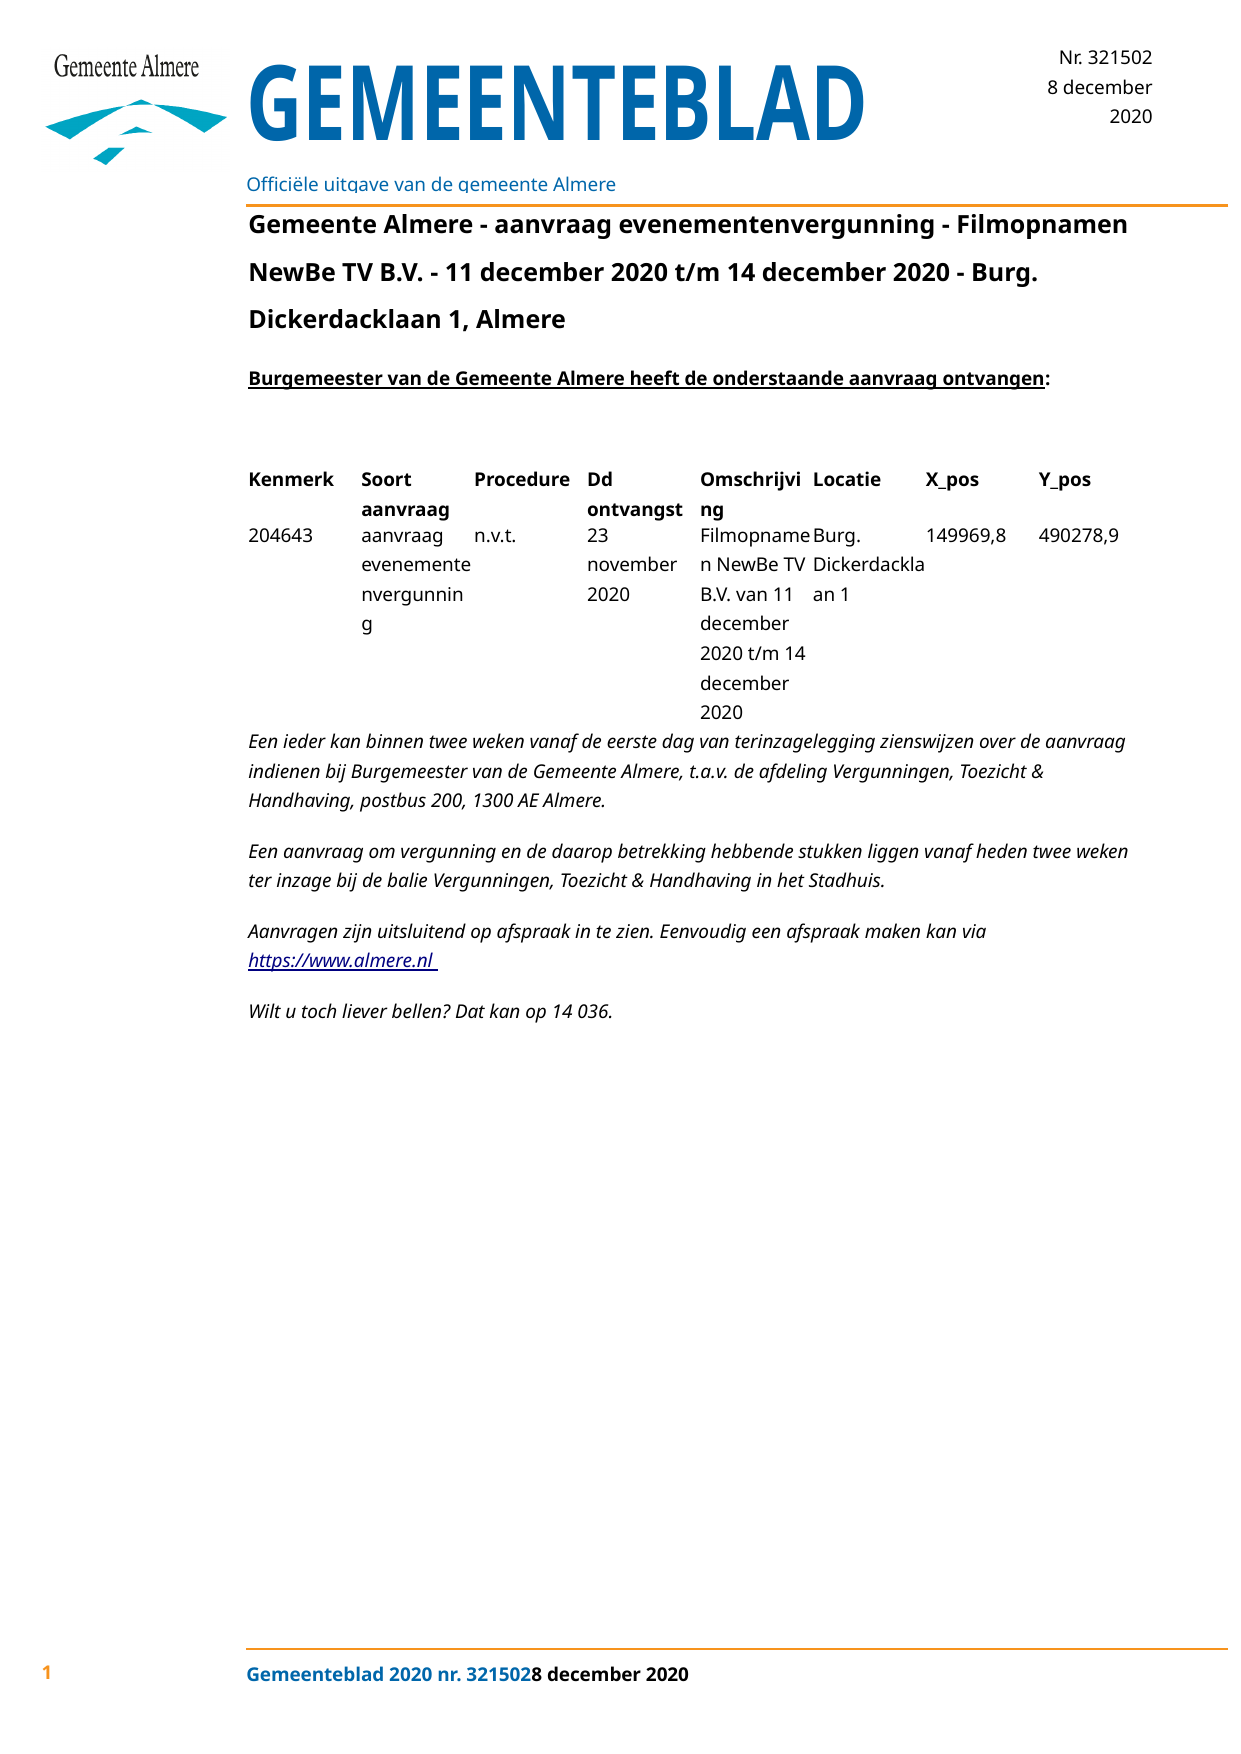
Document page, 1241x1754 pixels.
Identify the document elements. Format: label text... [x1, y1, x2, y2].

table_header Soort aanvraag [361, 466, 474, 522]
table_header Dd ontvangst [587, 466, 700, 522]
table_header Omschrijving [700, 466, 813, 522]
text Een aanvraag om vergunning en de daarop betrekking hebbende stukken liggen vanaf heden twee weken ter inzage bij de balie Vergunningen, Toezicht & Handhaving in het Stadhuis. [248, 838, 1152, 893]
table_cell n.v.t. [474, 522, 587, 725]
table_header X_pos [926, 466, 1038, 522]
table_header Kenmerk [248, 466, 361, 522]
text Burgemeester van de Gemeente Almere heeft de onderstaande aanvraag ontvangen: [248, 366, 1152, 391]
text Wilt u toch liever bellen? Dat kan op 14 036. [248, 998, 1152, 1023]
table_header Locatie [813, 466, 926, 522]
text Gemeente Almere - aanvraag evenementenvergunning - Filmopnamen NewBe TV B.V. - 11 december 2020 t/m 14 december 2020 - Burg. Dickerdacklaan 1, Almere [248, 207, 1152, 336]
table_cell aanvraag evenementenvergunning [361, 522, 474, 725]
text Een ieder kan binnen twee weken vanaf de eerste dag van terinzagelegging zienswijzen over de aanvraag indienen bij Burgemeester van de Gemeente Almere, t.a.v. de afdeling Vergunningen, Toezicht & Handhaving, postbus 200, 1300 AE Almere. [248, 728, 1152, 813]
table_cell 204643 [248, 522, 361, 725]
table_cell Filmopnamen NewBe TV B.V. van 11 december 2020 t/m 14 december 2020 [700, 522, 813, 725]
picture [41, 47, 231, 172]
table_cell 23 november 2020 [587, 522, 700, 725]
table_cell Burg. Dickerdacklaan 1 [813, 522, 926, 725]
table_cell 149969,8 [926, 522, 1038, 725]
table_header Y_pos [1039, 466, 1152, 522]
table_cell 490278,9 [1039, 522, 1152, 725]
table_header Procedure [474, 466, 587, 522]
text Aanvragen zijn uitsluitend op afspraak in te zien. Eenvoudig een afspraak maken kan via https://www.almere.nl [248, 918, 1152, 973]
